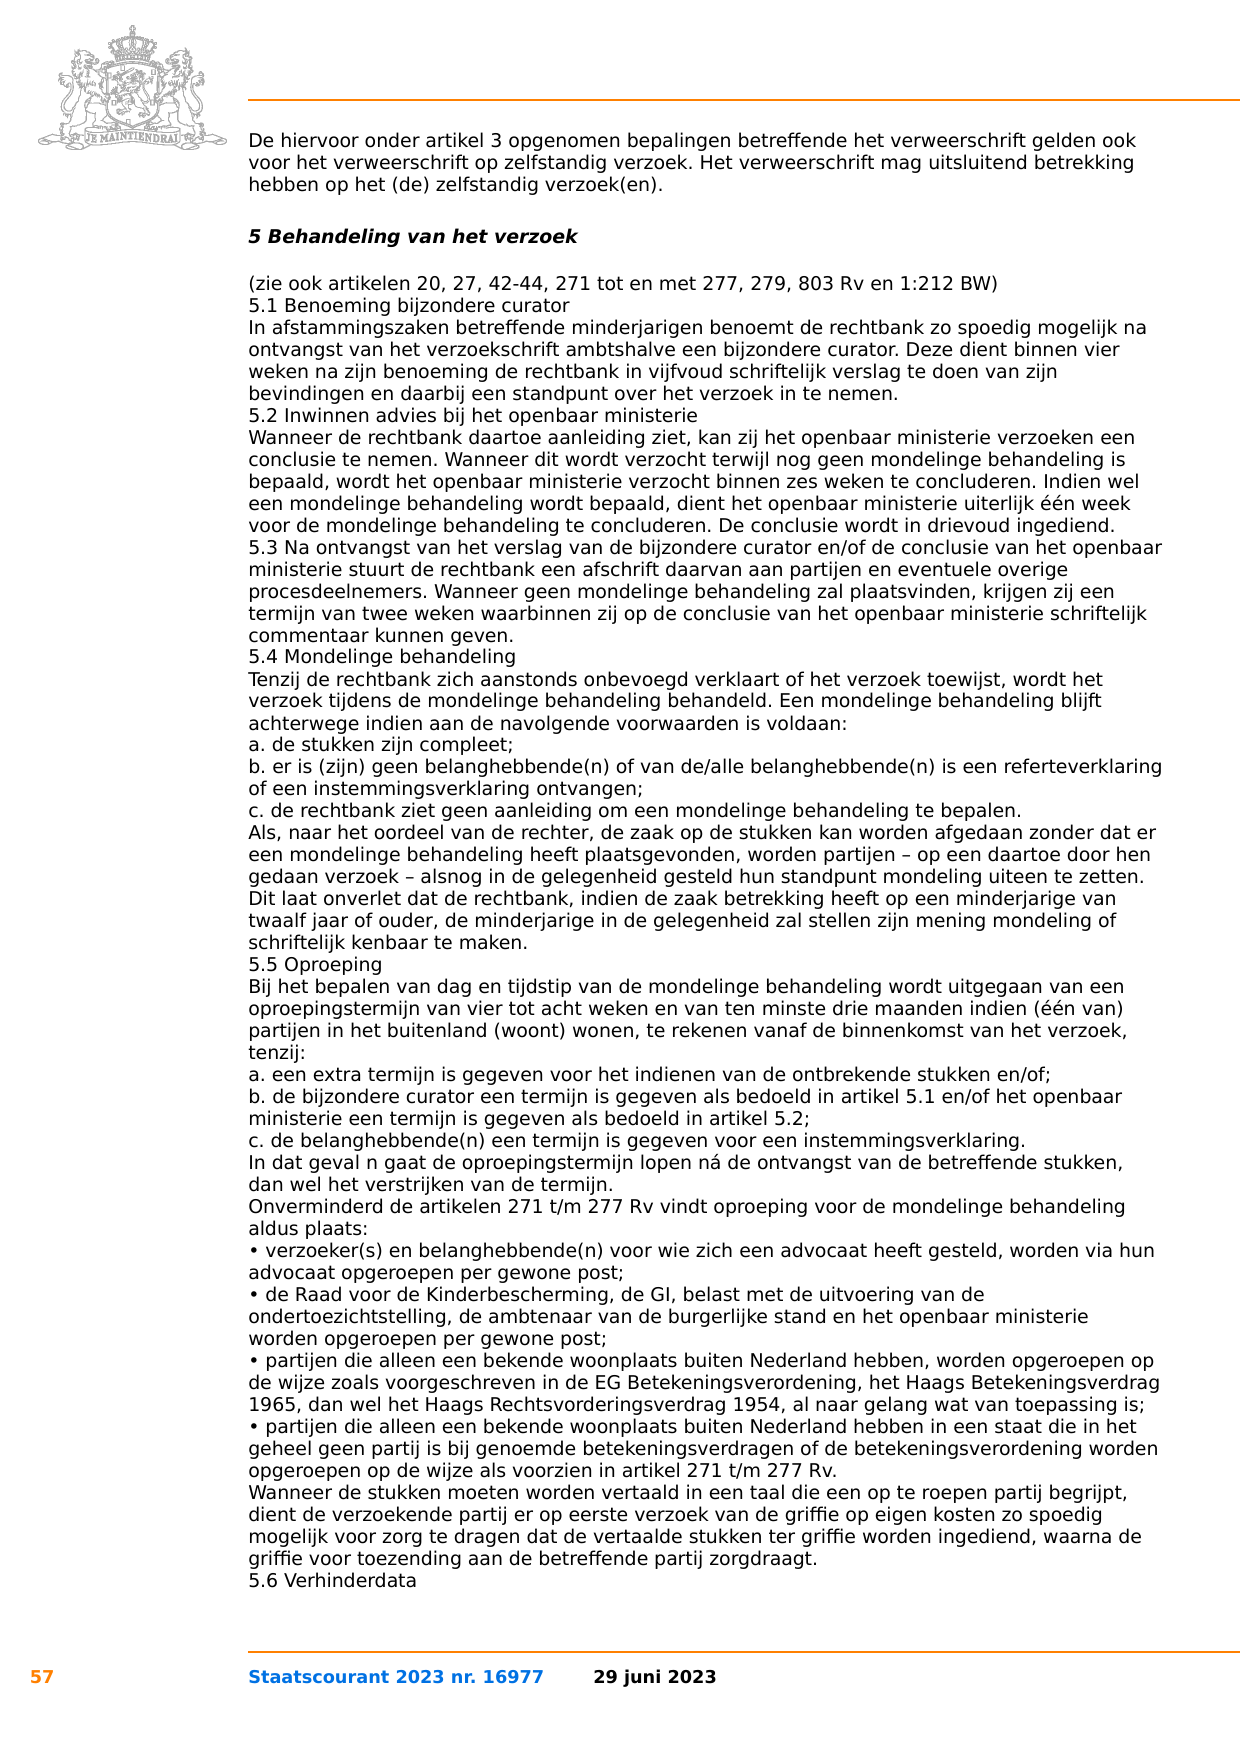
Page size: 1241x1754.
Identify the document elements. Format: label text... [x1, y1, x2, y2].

text De hiervoor onder artikel 3 opgenomen bepalingen betreffende het verweerschrift gelden ook voor het verweerschrift op zelfstandig verzoek. Het verweerschrift mag uitsluitend betrekking hebben op het (de) zelfstandig verzoek(en). [248, 130, 1163, 196]
text (zie ook artikelen 20, 27, 42-44, 271 tot en met 277, 279, 803 Rv en 1:212 BW) [248, 273, 1163, 295]
text • partijen die alleen een bekende woonplaats buiten Nederland hebben, worden opgeroepen op de wijze zoals voorgeschreven in de EG Betekeningsverordening, het Haags Betekeningsverdrag 1965, dan wel het Haags Rechtsvorderingsverdrag 1954, al naar gelang wat van toepassing is; [248, 1350, 1163, 1416]
text 5.3 Na ontvangst van het verslag van de bijzondere curator en/of de conclusie van het openbaar ministerie stuurt de rechtbank een afschrift daarvan aan partijen en eventuele overige procesdeelnemers. Wanneer geen mondelinge behandeling zal plaatsvinden, krijgen zij een termijn van twee weken waarbinnen zij op de conclusie van het openbaar ministerie schriftelijk commentaar kunnen geven. [248, 537, 1163, 646]
text b. de bijzondere curator een termijn is gegeven als bedoeld in artikel 5.1 en/of het openbaar ministerie een termijn is gegeven als bedoeld in artikel 5.2; [248, 1086, 1163, 1130]
text Wanneer de stukken moeten worden vertaald in een taal die een op te roepen partij begrijpt, dient de verzoekende partij er op eerste verzoek van de griffie op eigen kosten zo spoedig mogelijk voor zorg te dragen dat de vertaalde stukken ter griffie worden ingediend, waarna de griffie voor toezending aan de betreffende partij zorgdraagt. [248, 1482, 1163, 1569]
text c. de rechtbank ziet geen aanleiding om een mondelinge behandeling te bepalen. [248, 800, 1163, 822]
text • partijen die alleen een bekende woonplaats buiten Nederland hebben in een staat die in het geheel geen partij is bij genoemde betekeningsverdragen of de betekeningsverordening worden opgeroepen op de wijze als voorzien in artikel 271 t/m 277 Rv. [248, 1416, 1163, 1482]
text Wanneer de rechtbank daartoe aanleiding ziet, kan zij het openbaar ministerie verzoeken een conclusie te nemen. Wanneer dit wordt verzocht terwijl nog geen mondelinge behandeling is bepaald, wordt het openbaar ministerie verzocht binnen zes weken te concluderen. Indien wel een mondelinge behandeling wordt bepaald, dient het openbaar ministerie uiterlijk één week voor de mondelinge behandeling te concluderen. De conclusie wordt in drievoud ingediend. [248, 427, 1163, 537]
text • de Raad voor de Kinderbescherming, de GI, belast met de uitvoering van de ondertoezichtstelling, de ambtenaar van de burgerlijke stand en het openbaar ministerie worden opgeroepen per gewone post; [248, 1284, 1163, 1350]
text 5.6 Verhinderdata [248, 1569, 1163, 1592]
subtitle 5 Behandeling van het verzoek [248, 226, 1163, 248]
text Als, naar het oordeel van de rechter, de zaak op de stukken kan worden afgedaan zonder dat er een mondelinge behandeling heeft plaatsgevonden, worden partijen – op een daartoe door hen gedaan verzoek – alsnog in de gelegenheid gesteld hun standpunt mondeling uiteen te zetten. [248, 822, 1163, 888]
text a. een extra termijn is gegeven voor het indienen van de ontbrekende stukken en/of; [248, 1064, 1163, 1086]
text In dat geval n gaat de oproepingstermijn lopen ná de ontvangst van de betreffende stukken, dan wel het verstrijken van de termijn. [248, 1152, 1163, 1196]
text a. de stukken zijn compleet; [248, 734, 1163, 756]
text Bij het bepalen van dag en tijdstip van de mondelinge behandeling wordt uitgegaan van een oproepingstermijn van vier tot acht weken en van ten minste drie maanden indien (één van) partijen in het buitenland (woont) wonen, te rekenen vanaf de binnenkomst van het verzoek, tenzij: [248, 976, 1163, 1064]
text • verzoeker(s) en belanghebbende(n) voor wie zich een advocaat heeft gesteld, worden via hun advocaat opgeroepen per gewone post; [248, 1240, 1163, 1284]
text 5.1 Benoeming bijzondere curator [248, 295, 1163, 317]
text Tenzij de rechtbank zich aanstonds onbevoegd verklaart of het verzoek toewijst, wordt het verzoek tijdens de mondelinge behandeling behandeld. Een mondelinge behandeling blijft achterwege indien aan de navolgende voorwaarden is voldaan: [248, 668, 1163, 734]
picture [38, 25, 227, 150]
text Dit laat onverlet dat de rechtbank, indien de zaak betrekking heeft op een minderjarige van twaalf jaar of ouder, de minderjarige in de gelegenheid zal stellen zijn mening mondeling of schriftelijk kenbaar te maken. [248, 888, 1163, 954]
text b. er is (zijn) geen belanghebbende(n) of van de/alle belanghebbende(n) is een referteverklaring of een instemmingsverklaring ontvangen; [248, 756, 1163, 800]
text 5.2 Inwinnen advies bij het openbaar ministerie [248, 405, 1163, 427]
text 5.5 Oproeping [248, 954, 1163, 976]
text c. de belanghebbende(n) een termijn is gegeven voor een instemmingsverklaring. [248, 1130, 1163, 1152]
text In afstammingszaken betreffende minderjarigen benoemt de rechtbank zo spoedig mogelijk na ontvangst van het verzoekschrift ambtshalve een bijzondere curator. Deze dient binnen vier weken na zijn benoeming de rechtbank in vijfvoud schriftelijk verslag te doen van zijn bevindingen en daarbij een standpunt over het verzoek in te nemen. [248, 317, 1163, 405]
text 5.4 Mondelinge behandeling [248, 646, 1163, 668]
text Onverminderd de artikelen 271 t/m 277 Rv vindt oproeping voor de mondelinge behandeling aldus plaats: [248, 1196, 1163, 1240]
